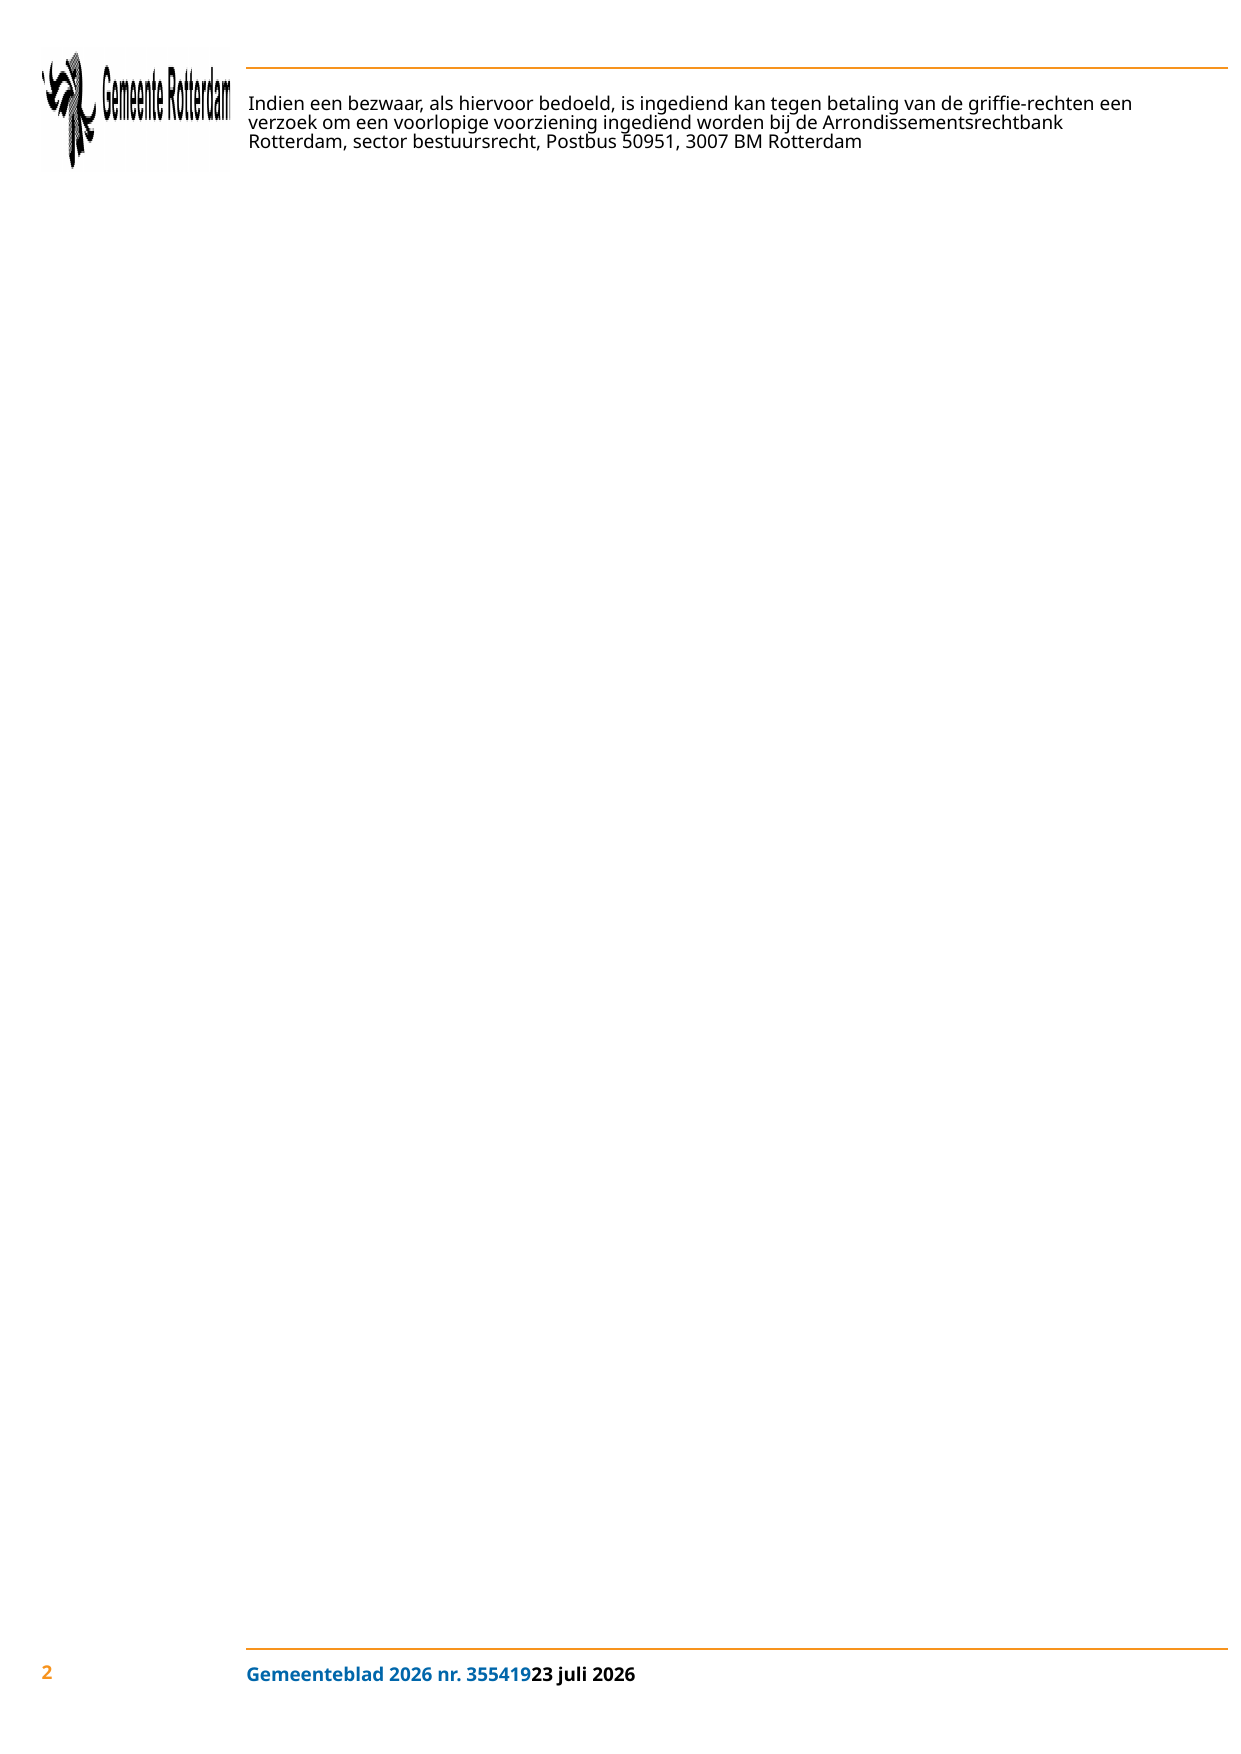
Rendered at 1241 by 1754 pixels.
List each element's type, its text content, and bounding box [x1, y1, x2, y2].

text Indien een bezwaar, als hiervoor bedoeld, is ingediend kan tegen betaling van de griffie-rechten een verzoek om een voorlopige voorziening ingediend worden bij de Arrondissementsrechtbank Rotterdam, sector bestuursrecht, Postbus 50951, 3007 BM Rotterdam [248, 95, 1152, 153]
picture [41, 47, 231, 172]
